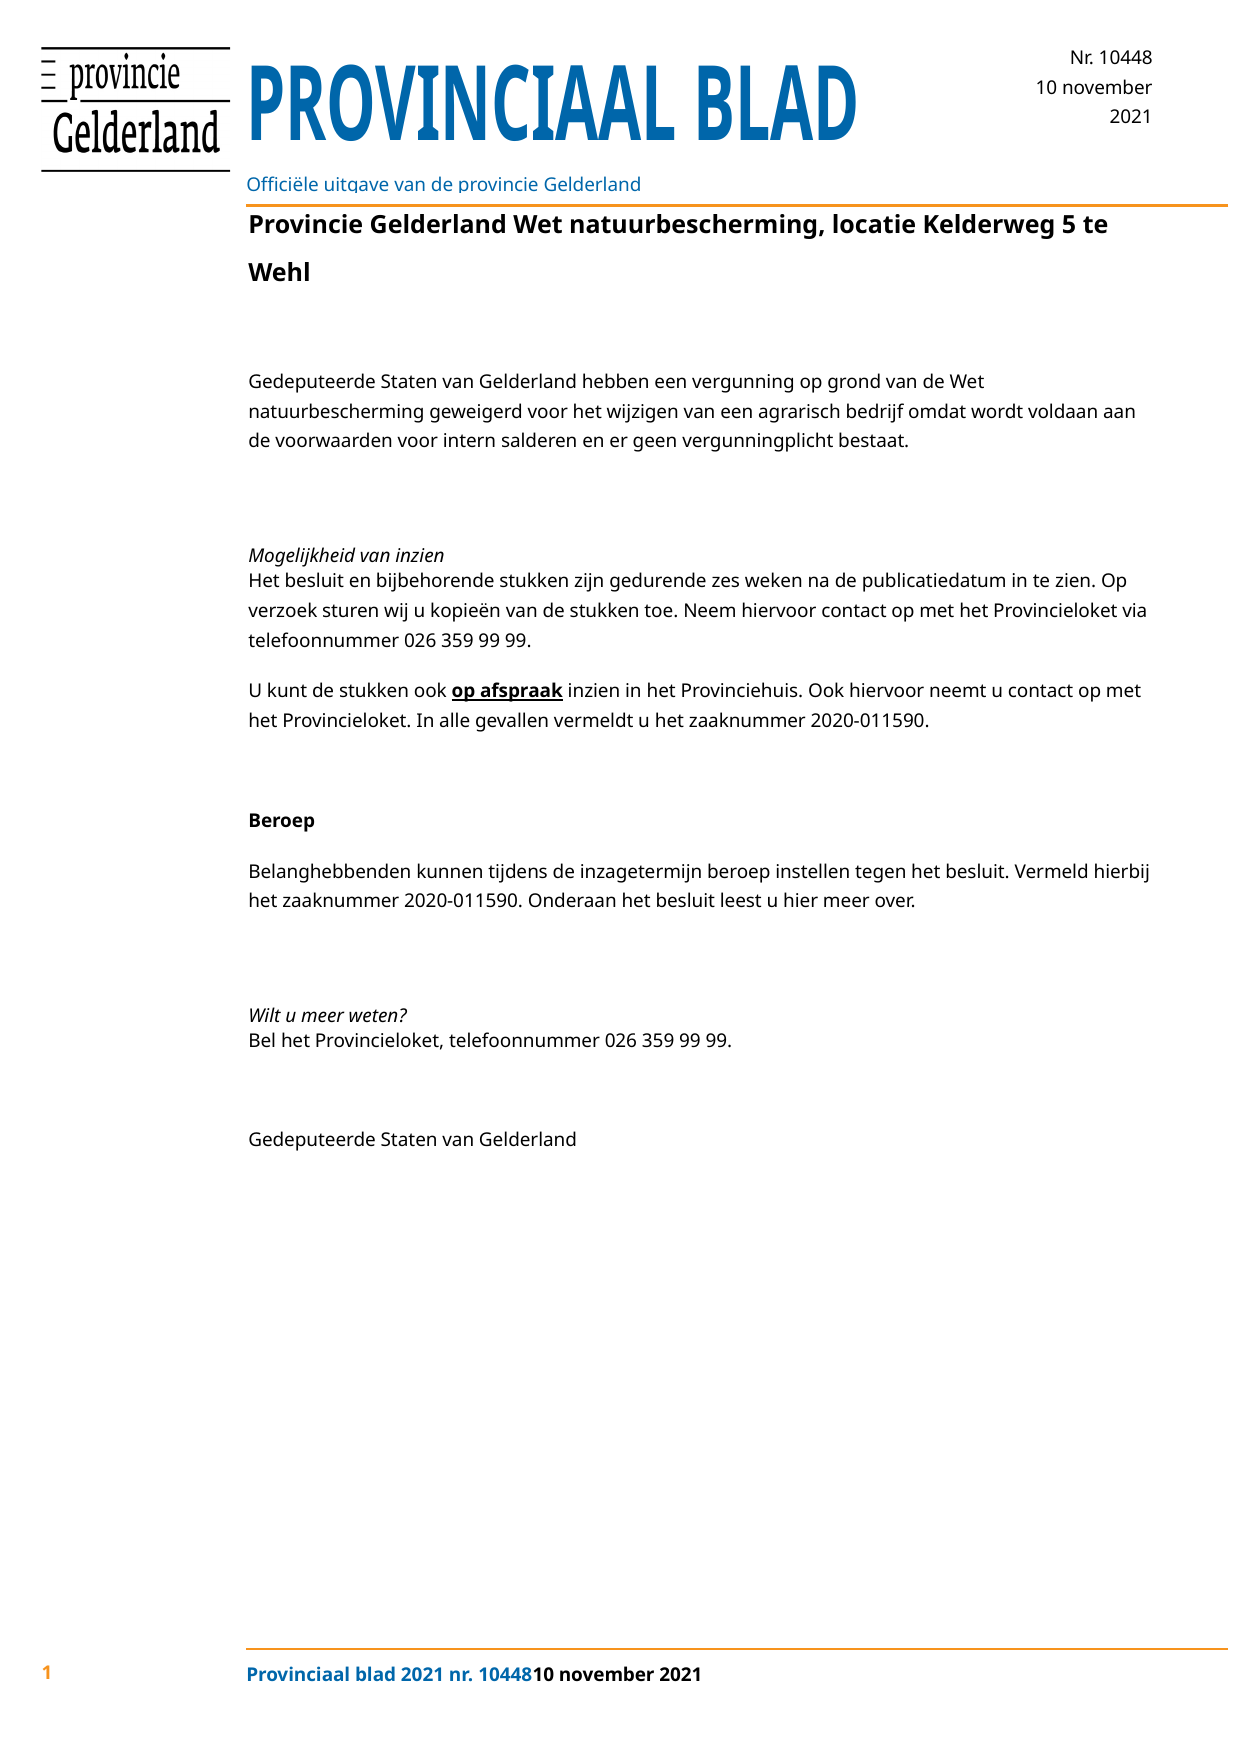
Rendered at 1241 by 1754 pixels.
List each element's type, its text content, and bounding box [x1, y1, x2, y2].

text U kunt de stukken ook op afspraak inzien in het Provinciehuis. Ook hiervoor neemt u contact op met het Provincieloket. In alle gevallen vermeldt u het zaaknummer 2020-011590. [248, 677, 1152, 732]
text Gedeputeerde Staten van Gelderland [248, 1126, 1152, 1152]
text Belanghebbenden kunnen tijdens de inzagetermijn beroep instellen tegen het besluit. Vermeld hierbij het zaaknummer 2020-011590. Onderaan het besluit leest u hier meer over. [248, 858, 1152, 913]
text Wilt u meer weten? [248, 1002, 1152, 1028]
text Bel het Provincieloket, telefoonnummer 026 359 99 99. [248, 1028, 1152, 1053]
text Gedeputeerde Staten van Gelderland hebben een vergunning op grond van de Wet natuurbescherming geweigerd voor het wijzigen van een agrarisch bedrijf omdat wordt voldaan aan de voorwaarden voor intern salderen en er geen vergunningplicht bestaat. [248, 368, 1152, 453]
text Het besluit en bijbehorende stukken zijn gedurende zes weken na de publicatiedatum in te zien. Op verzoek sturen wij u kopieën van de stukken toe. Neem hiervoor contact op met het Provincieloket via telefoonnummer 026 359 99 99. [248, 568, 1152, 652]
text Mogelijkheid van inzien [248, 542, 1152, 568]
text Beroep [248, 808, 1152, 833]
text Provincie Gelderland Wet natuurbescherming, locatie Kelderweg 5 te Wehl [248, 207, 1152, 288]
picture [41, 47, 231, 172]
